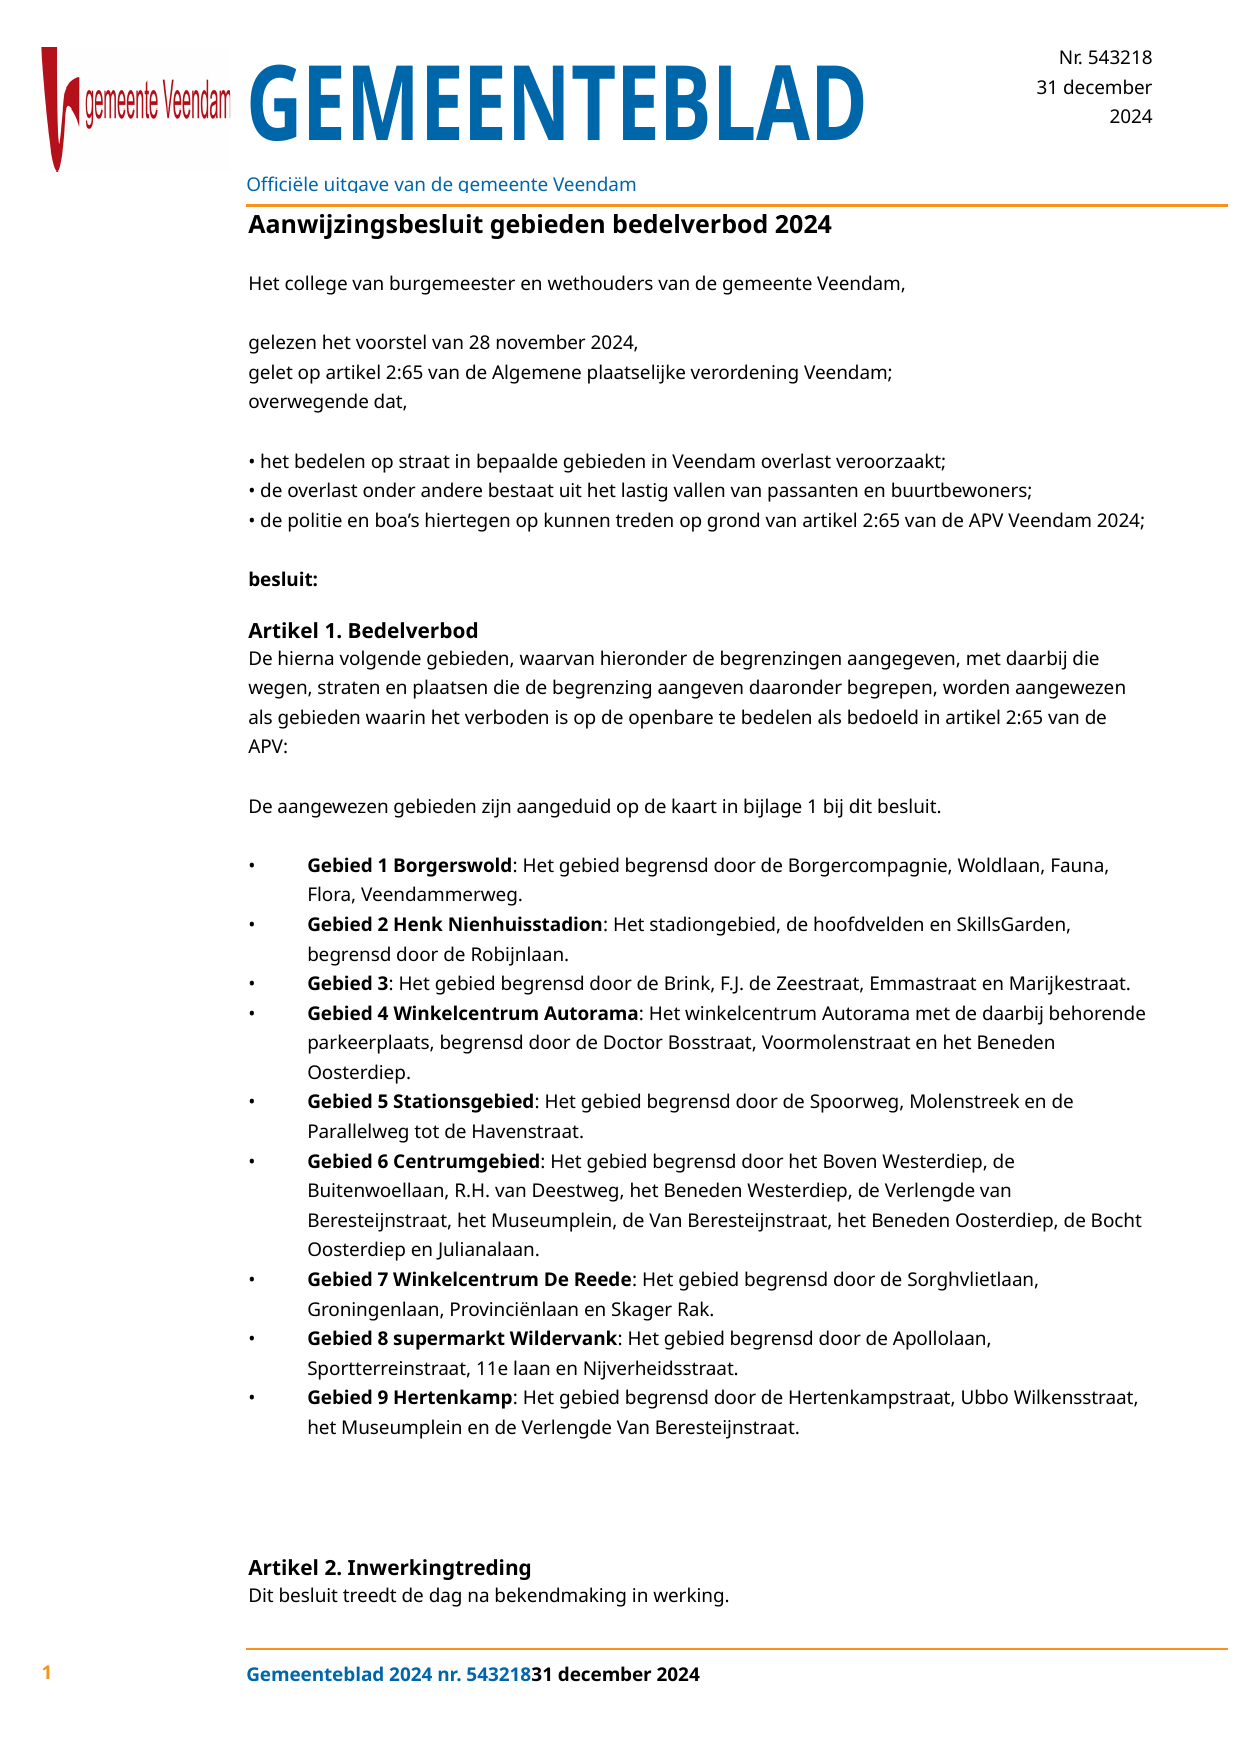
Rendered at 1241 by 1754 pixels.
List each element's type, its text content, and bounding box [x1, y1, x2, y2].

text besluit: [248, 566, 1152, 592]
list Gebied 8 supermarkt Wildervank: Het gebied begrensd door de Apollolaan, Sportterreinstraat, 11e laan en Nijverheidsstraat. [248, 1325, 1152, 1381]
text Artikel 2. Inwerkingtreding [248, 1553, 1152, 1582]
text • het bedelen op straat in bepaalde gebieden in Veendam overlast veroorzaakt; [248, 448, 1152, 473]
text De hierna volgende gebieden, waarvan hieronder de begrenzingen aangegeven, met daarbij die wegen, straten en plaatsen die de begrenzing aangeven daaronder begrepen, worden aangewezen als gebieden waarin het verboden is op de openbare te bedelen als bedoeld in artikel 2:65 van de APV: [248, 645, 1152, 759]
text Artikel 1. Bedelverbod [248, 617, 1152, 645]
text Aanwijzingsbesluit gebieden bedelverbod 2024 [248, 207, 1152, 241]
text gelezen het voorstel van 28 november 2024, [248, 329, 1152, 355]
list Gebied 2 Henk Nienhuisstadion: Het stadiongebied, de hoofdvelden en SkillsGarden, begrensd door de Robijnlaan. [248, 911, 1152, 967]
text • de politie en boa’s hiertegen op kunnen treden op grond van artikel 2:65 van de APV Veendam 2024; [248, 507, 1152, 533]
text gelet op artikel 2:65 van de Algemene plaatselijke verordening Veendam; [248, 359, 1152, 385]
list Gebied 3: Het gebied begrensd door de Brink, F.J. de Zeestraat, Emmastraat en Marijkestraat. [248, 970, 1152, 996]
picture [41, 47, 231, 172]
text Dit besluit treedt de dag na bekendmaking in werking. [248, 1582, 1152, 1607]
list Gebied 7 Winkelcentrum De Reede: Het gebied begrensd door de Sorghvlietlaan, Groningenlaan, Provinciënlaan en Skager Rak. [248, 1266, 1152, 1322]
list Gebied 4 Winkelcentrum Autorama: Het winkelcentrum Autorama met de daarbij behorende parkeerplaats, begrensd door de Doctor Bosstraat, Voormolenstraat en het Beneden Oosterdiep. [248, 1000, 1152, 1085]
text overwegende dat, [248, 389, 1152, 414]
text De aangewezen gebieden zijn aangeduid op de kaart in bijlage 1 bij dit besluit. [248, 793, 1152, 819]
list Gebied 6 Centrumgebied: Het gebied begrensd door het Boven Westerdiep, de Buitenwoellaan, R.H. van Deestweg, het Beneden Westerdiep, de Verlengde van Beresteijnstraat, het Museumplein, de Van Beresteijnstraat, het Beneden Oosterdiep, de Bocht Oosterdiep en Julianalaan. [248, 1148, 1152, 1262]
list Gebied 1 Borgerswold: Het gebied begrensd door de Borgercompagnie, Woldlaan, Fauna, Flora, Veendammerweg. [248, 852, 1152, 907]
list Gebied 9 Hertenkamp: Het gebied begrensd door de Hertenkampstraat, Ubbo Wilkensstraat, het Museumplein en de Verlengde Van Beresteijnstraat. [248, 1384, 1152, 1440]
text Het college van burgemeester en wethouders van de gemeente Veendam, [248, 270, 1152, 296]
list Gebied 5 Stationsgebied: Het gebied begrensd door de Spoorweg, Molenstreek en de Parallelweg tot de Havenstraat. [248, 1089, 1152, 1144]
text • de overlast onder andere bestaat uit het lastig vallen van passanten en buurtbewoners; [248, 477, 1152, 503]
